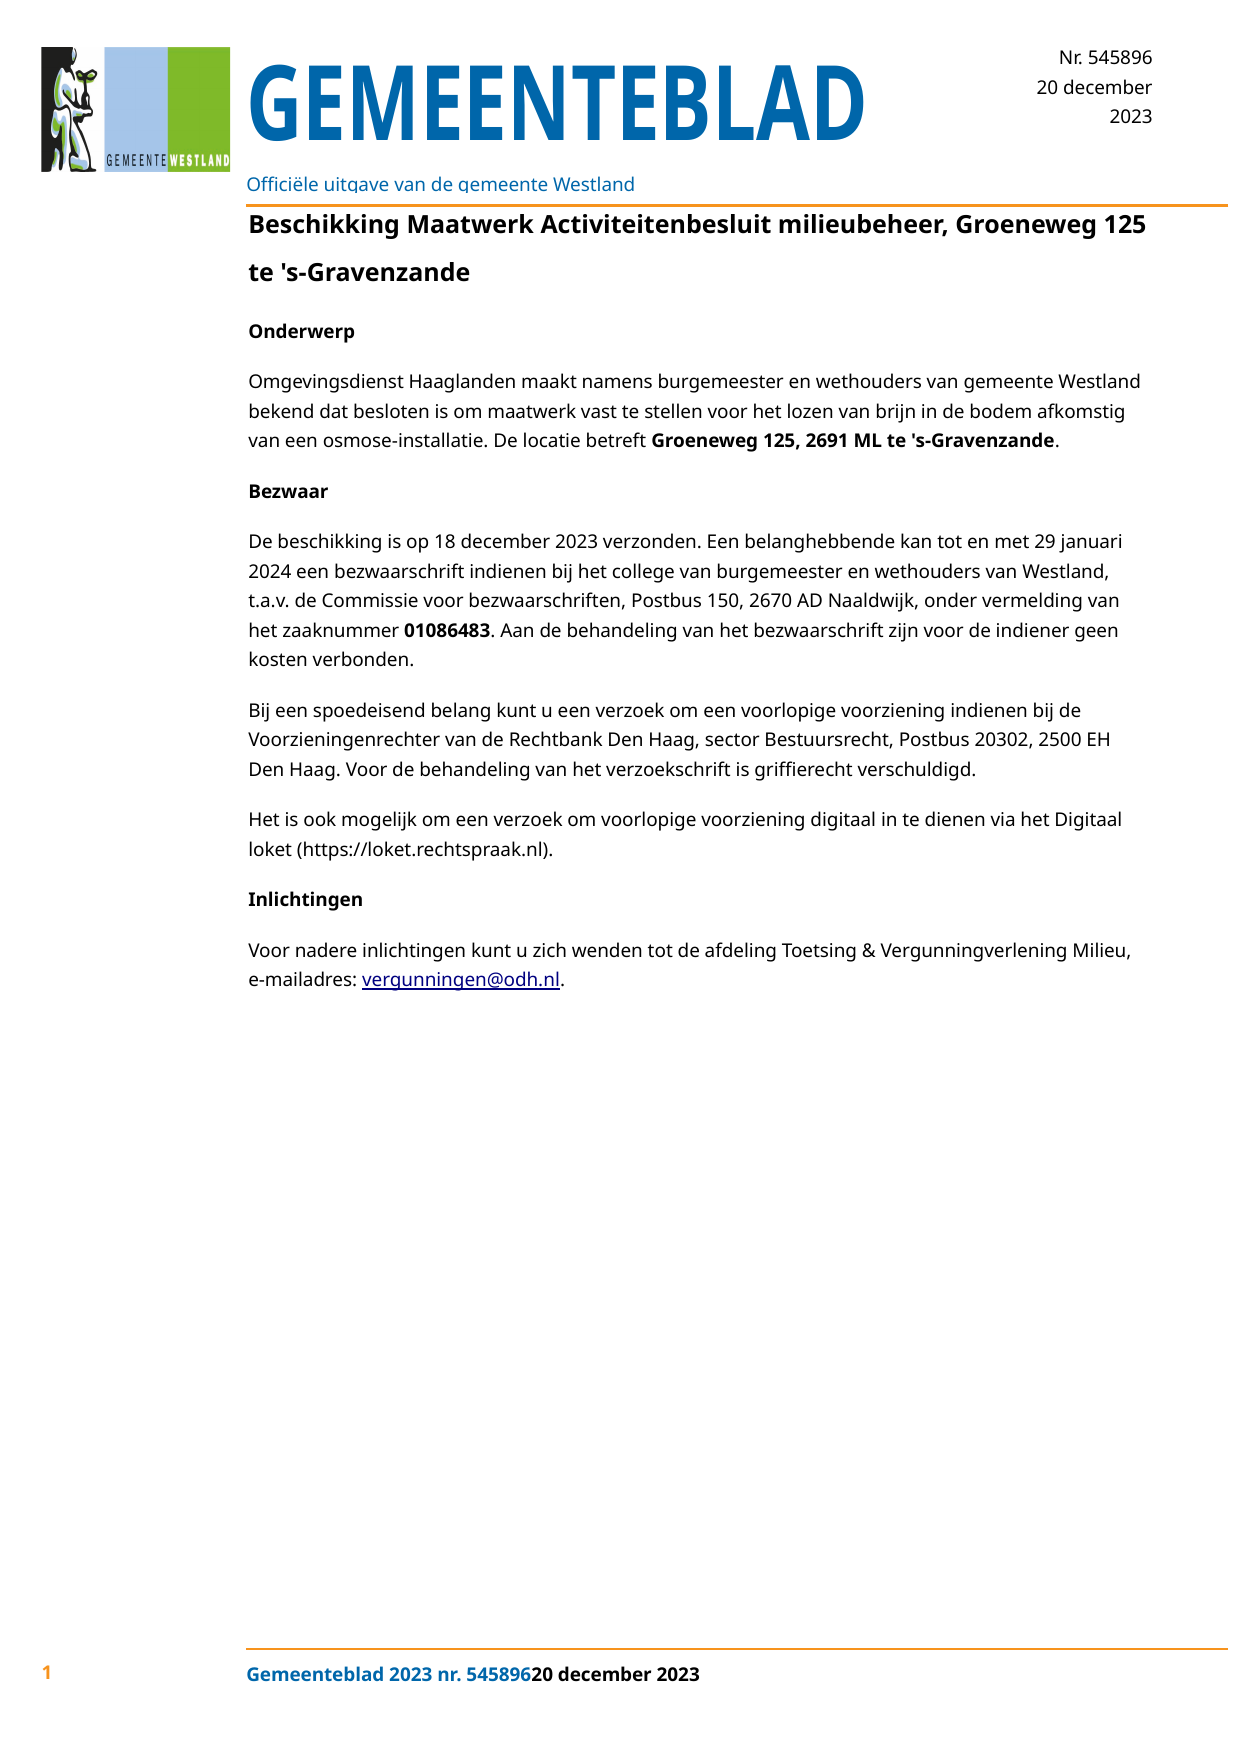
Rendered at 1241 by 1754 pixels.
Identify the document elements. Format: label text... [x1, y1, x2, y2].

text Bezwaar [248, 478, 1152, 504]
text De beschikking is op 18 december 2023 verzonden. Een belanghebbende kan tot en met 29 januari 2024 een bezwaarschrift indienen bij het college van burgemeester en wethouders van Westland, t.a.v. de Commissie voor bezwaarschriften, Postbus 150, 2670 AD Naaldwijk, onder vermelding van het zaaknummer 01086483. Aan de behandeling van het bezwaarschrift zijn voor de indiener geen kosten verbonden. [248, 528, 1152, 672]
text Bij een spoedeisend belang kunt u een verzoek om een voorlopige voorziening indienen bij de Voorzieningenrechter van de Rechtbank Den Haag, sector Bestuursrecht, Postbus 20302, 2500 EH Den Haag. Voor de behandeling van het verzoekschrift is griffierecht verschuldigd. [248, 697, 1152, 782]
text Omgevingsdienst Haaglanden maakt namens burgemeester en wethouders van gemeente Westland bekend dat besloten is om maatwerk vast te stellen voor het lozen van brijn in de bodem afkomstig van een osmose-installatie. De locatie betreft Groeneweg 125, 2691 ML te 's-Gravenzande. [248, 368, 1152, 453]
text Voor nadere inlichtingen kunt u zich wenden tot de afdeling Toetsing & Vergunningverlening Milieu, e-mailadres: vergunningen@odh.nl. [248, 937, 1152, 992]
picture [41, 47, 231, 172]
text Beschikking Maatwerk Activiteitenbesluit milieubeheer, Groeneweg 125 te 's-Gravenzande [248, 207, 1152, 288]
text Inlichtingen [248, 887, 1152, 912]
text Het is ook mogelijk om een verzoek om voorlopige voorziening digitaal in te dienen via het Digitaal loket (https://loket.rechtspraak.nl). [248, 807, 1152, 862]
text Onderwerp [248, 318, 1152, 344]
